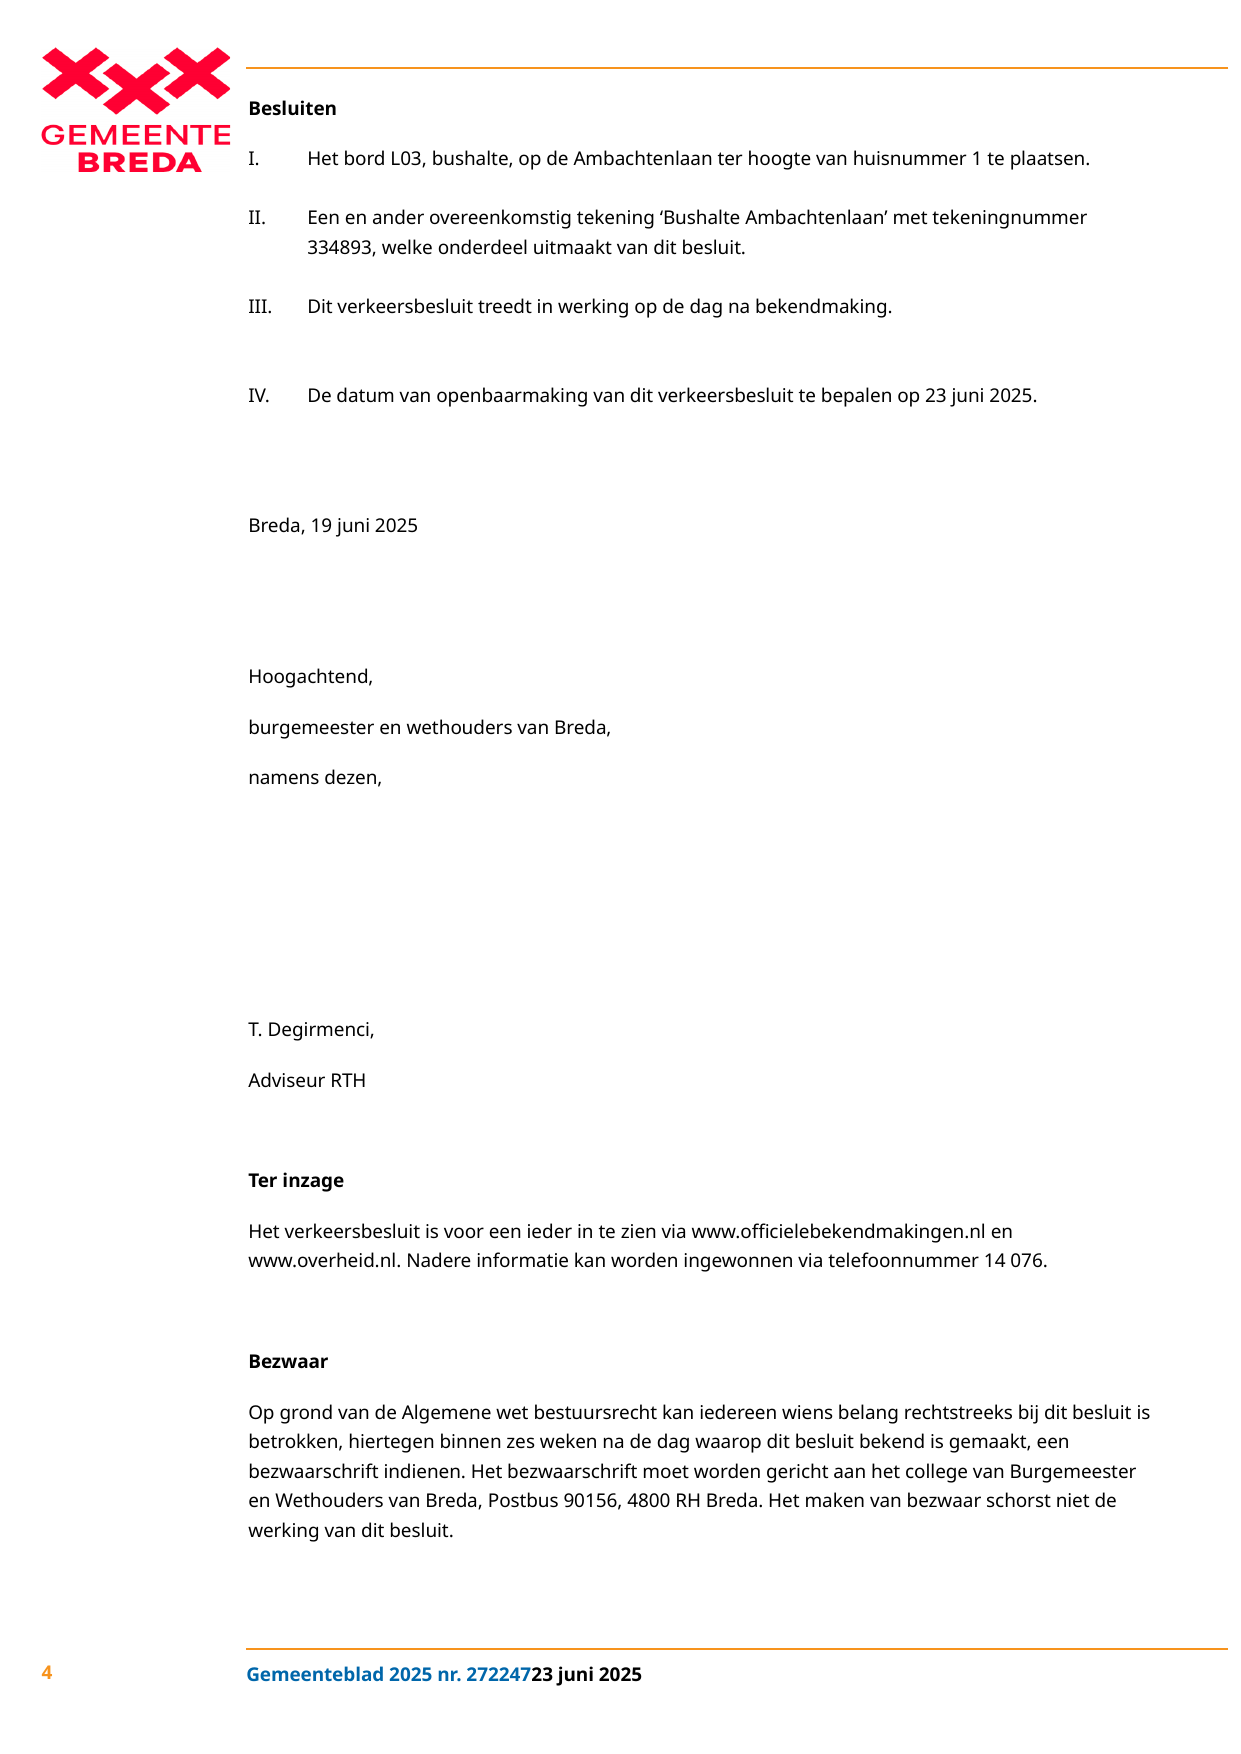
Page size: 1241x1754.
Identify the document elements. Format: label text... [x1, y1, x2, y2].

text Adviseur RTH [248, 1067, 1152, 1093]
text Het verkeersbesluit is voor een ieder in te zien via www.officielebekendmakingen.nl en www.overheid.nl. Nadere informatie kan worden ingewonnen via telefoonnummer 14 076. [248, 1218, 1152, 1273]
text namens dezen, [248, 764, 1152, 790]
text Besluiten [248, 95, 1152, 121]
text T. Degirmenci, [248, 1016, 1152, 1042]
list Het bord L03, bushalte, op de Ambachtenlaan ter hoogte van huisnummer 1 te plaatsen. [248, 145, 1152, 171]
picture [41, 47, 231, 172]
text Hoogachtend, [248, 663, 1152, 689]
text Op grond van de Algemene wet bestuursrecht kan iedereen wiens belang rechtstreeks bij dit besluit is betrokken, hiertegen binnen zes weken na de dag waarop dit besluit bekend is gemaakt, een bezwaarschrift indienen. Het bezwaarschrift moet worden gericht aan het college van Burgemeester en Wethouders van Breda, Postbus 90156, 4800 RH Breda. Het maken van bezwaar schorst niet de werking van dit besluit. [248, 1399, 1152, 1543]
text Bezwaar [248, 1348, 1152, 1374]
text burgemeester en wethouders van Breda, [248, 714, 1152, 740]
list Dit verkeersbesluit treedt in werking op de dag na bekendmaking. [248, 293, 1152, 319]
list Een en ander overeenkomstig tekening ‘Bushalte Ambachtenlaan’ met tekeningnummer 334893, welke onderdeel uitmaakt van dit besluit. [248, 204, 1152, 260]
text Breda, 19 juni 2025 [248, 512, 1152, 538]
text Ter inzage [248, 1168, 1152, 1193]
list De datum van openbaarmaking van dit verkeersbesluit te bepalen op 23 juni 2025. [248, 382, 1152, 408]
